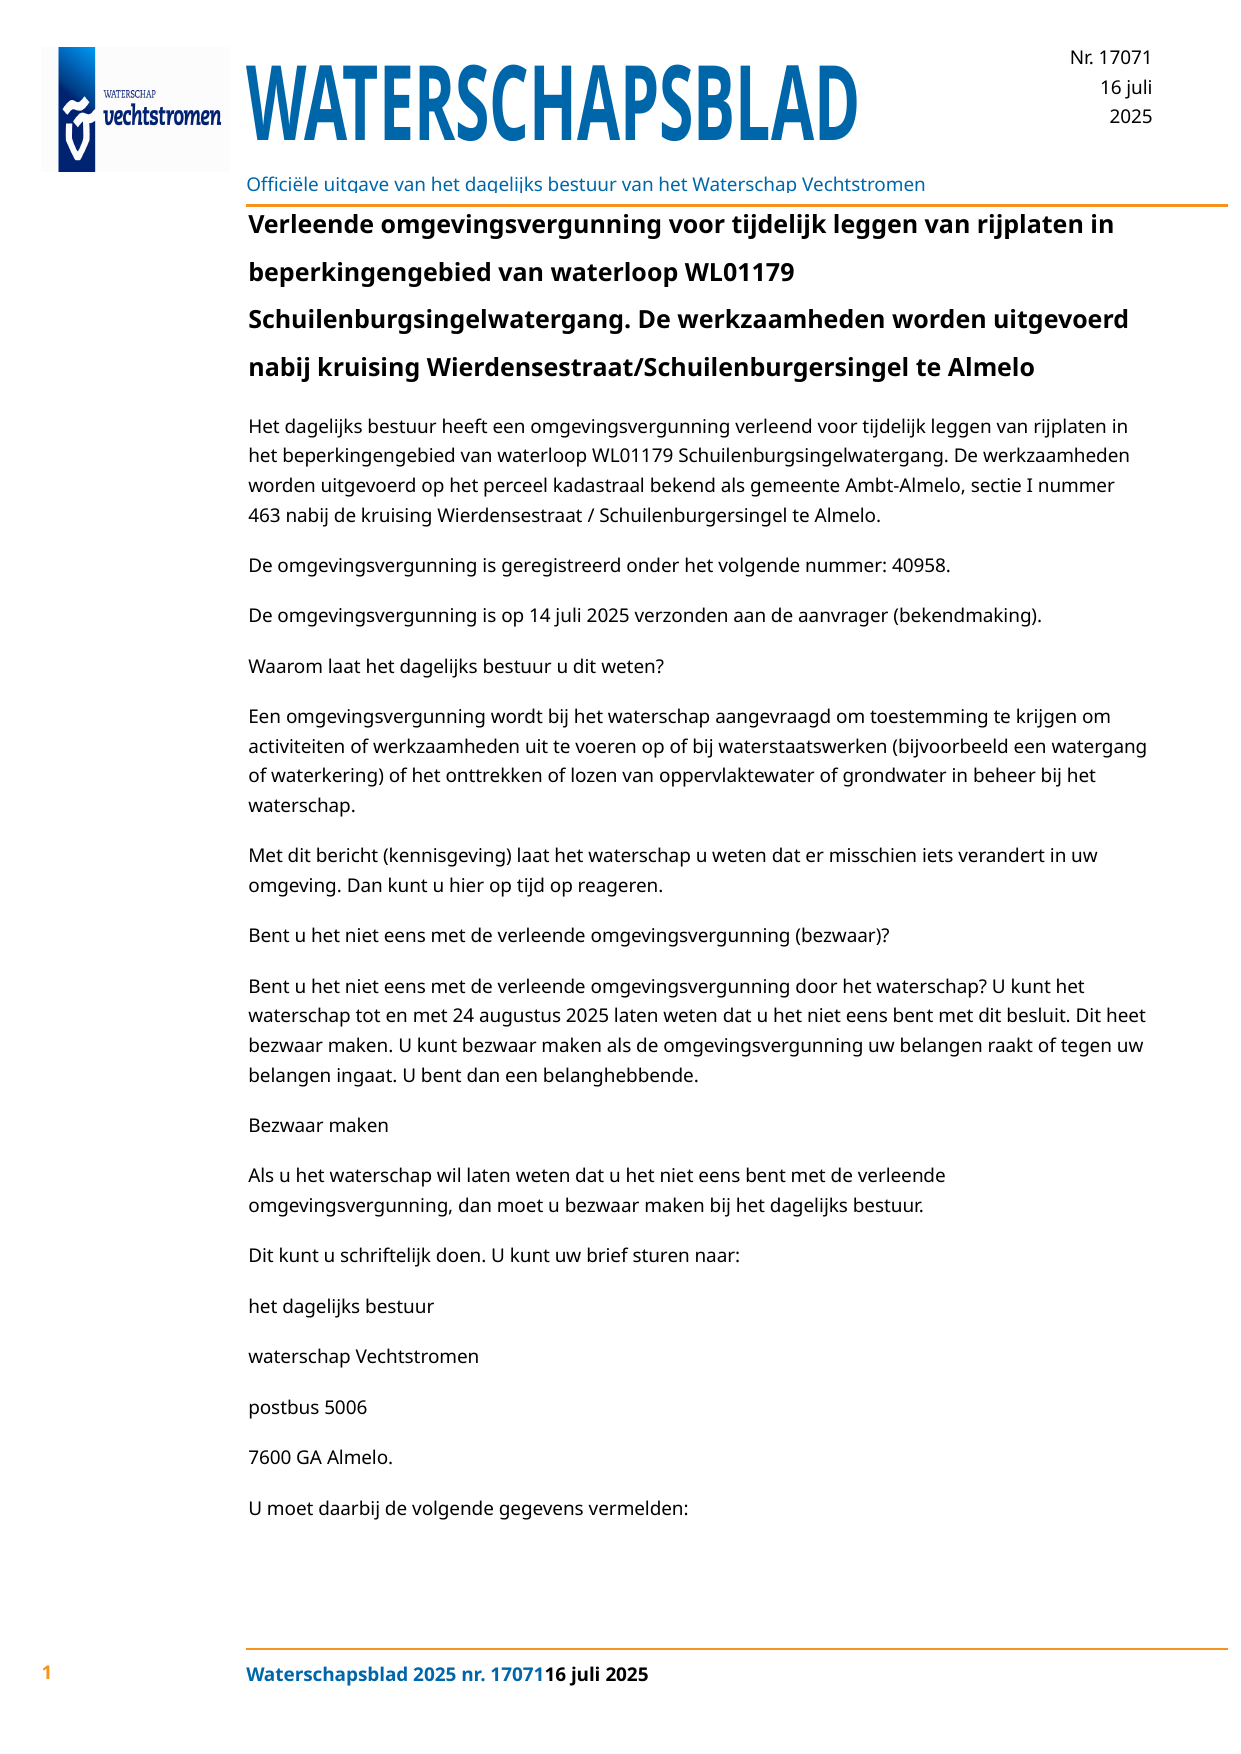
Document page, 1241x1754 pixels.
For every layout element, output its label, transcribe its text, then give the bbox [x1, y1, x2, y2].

text Verleende omgevingsvergunning voor tijdelijk leggen van rijplaten in beperkingengebied van waterloop WL01179 Schuilenburgsingelwatergang. De werkzaamheden worden uitgevoerd nabij kruising Wierdensestraat/Schuilenburgersingel te Almelo [248, 207, 1152, 384]
text Bezwaar maken [248, 1112, 1152, 1138]
text 7600 GA Almelo. [248, 1444, 1152, 1470]
picture [41, 47, 231, 172]
text het dagelijks bestuur [248, 1293, 1152, 1319]
text Een omgevingsvergunning wordt bij het waterschap aangevraagd om toestemming te krijgen om activiteiten of werkzaamheden uit te voeren op of bij waterstaatswerken (bijvoorbeeld een watergang of waterkering) of het onttrekken of lozen van oppervlaktewater of grondwater in beheer bij het waterschap. [248, 703, 1152, 818]
text U moet daarbij de volgende gegevens vermelden: [248, 1495, 1152, 1521]
text Waarom laat het dagelijks bestuur u dit weten? [248, 653, 1152, 679]
text Het dagelijks bestuur heeft een omgevingsvergunning verleend voor tijdelijk leggen van rijplaten in het beperkingengebied van waterloop WL01179 Schuilenburgsingelwatergang. De werkzaamheden worden uitgevoerd op het perceel kadastraal bekend als gemeente Ambt-Almelo, sectie I nummer 463 nabij de kruising Wierdensestraat / Schuilenburgersingel te Almelo. [248, 413, 1152, 528]
text Met dit bericht (kennisgeving) laat het waterschap u weten dat er misschien iets verandert in uw omgeving. Dan kunt u hier op tijd op reageren. [248, 843, 1152, 898]
text waterschap Vechtstromen [248, 1343, 1152, 1369]
text postbus 5006 [248, 1394, 1152, 1420]
text De omgevingsvergunning is op 14 juli 2025 verzonden aan de aanvrager (bekendmaking). [248, 603, 1152, 628]
text Bent u het niet eens met de verleende omgevingsvergunning door het waterschap? U kunt het waterschap tot en met 24 augustus 2025 laten weten dat u het niet eens bent met dit besluit. Dit heet bezwaar maken. U kunt bezwaar maken als de omgevingsvergunning uw belangen raakt of tegen uw belangen ingaat. U bent dan een belanghebbende. [248, 973, 1152, 1088]
text Als u het waterschap wil laten weten dat u het niet eens bent met de verleende omgevingsvergunning, dan moet u bezwaar maken bij het dagelijks bestuur. [248, 1163, 1152, 1218]
text Bent u het niet eens met de verleende omgevingsvergunning (bezwaar)? [248, 923, 1152, 948]
text De omgevingsvergunning is geregistreerd onder het volgende nummer: 40958. [248, 552, 1152, 578]
text Dit kunt u schriftelijk doen. U kunt uw brief sturen naar: [248, 1243, 1152, 1268]
